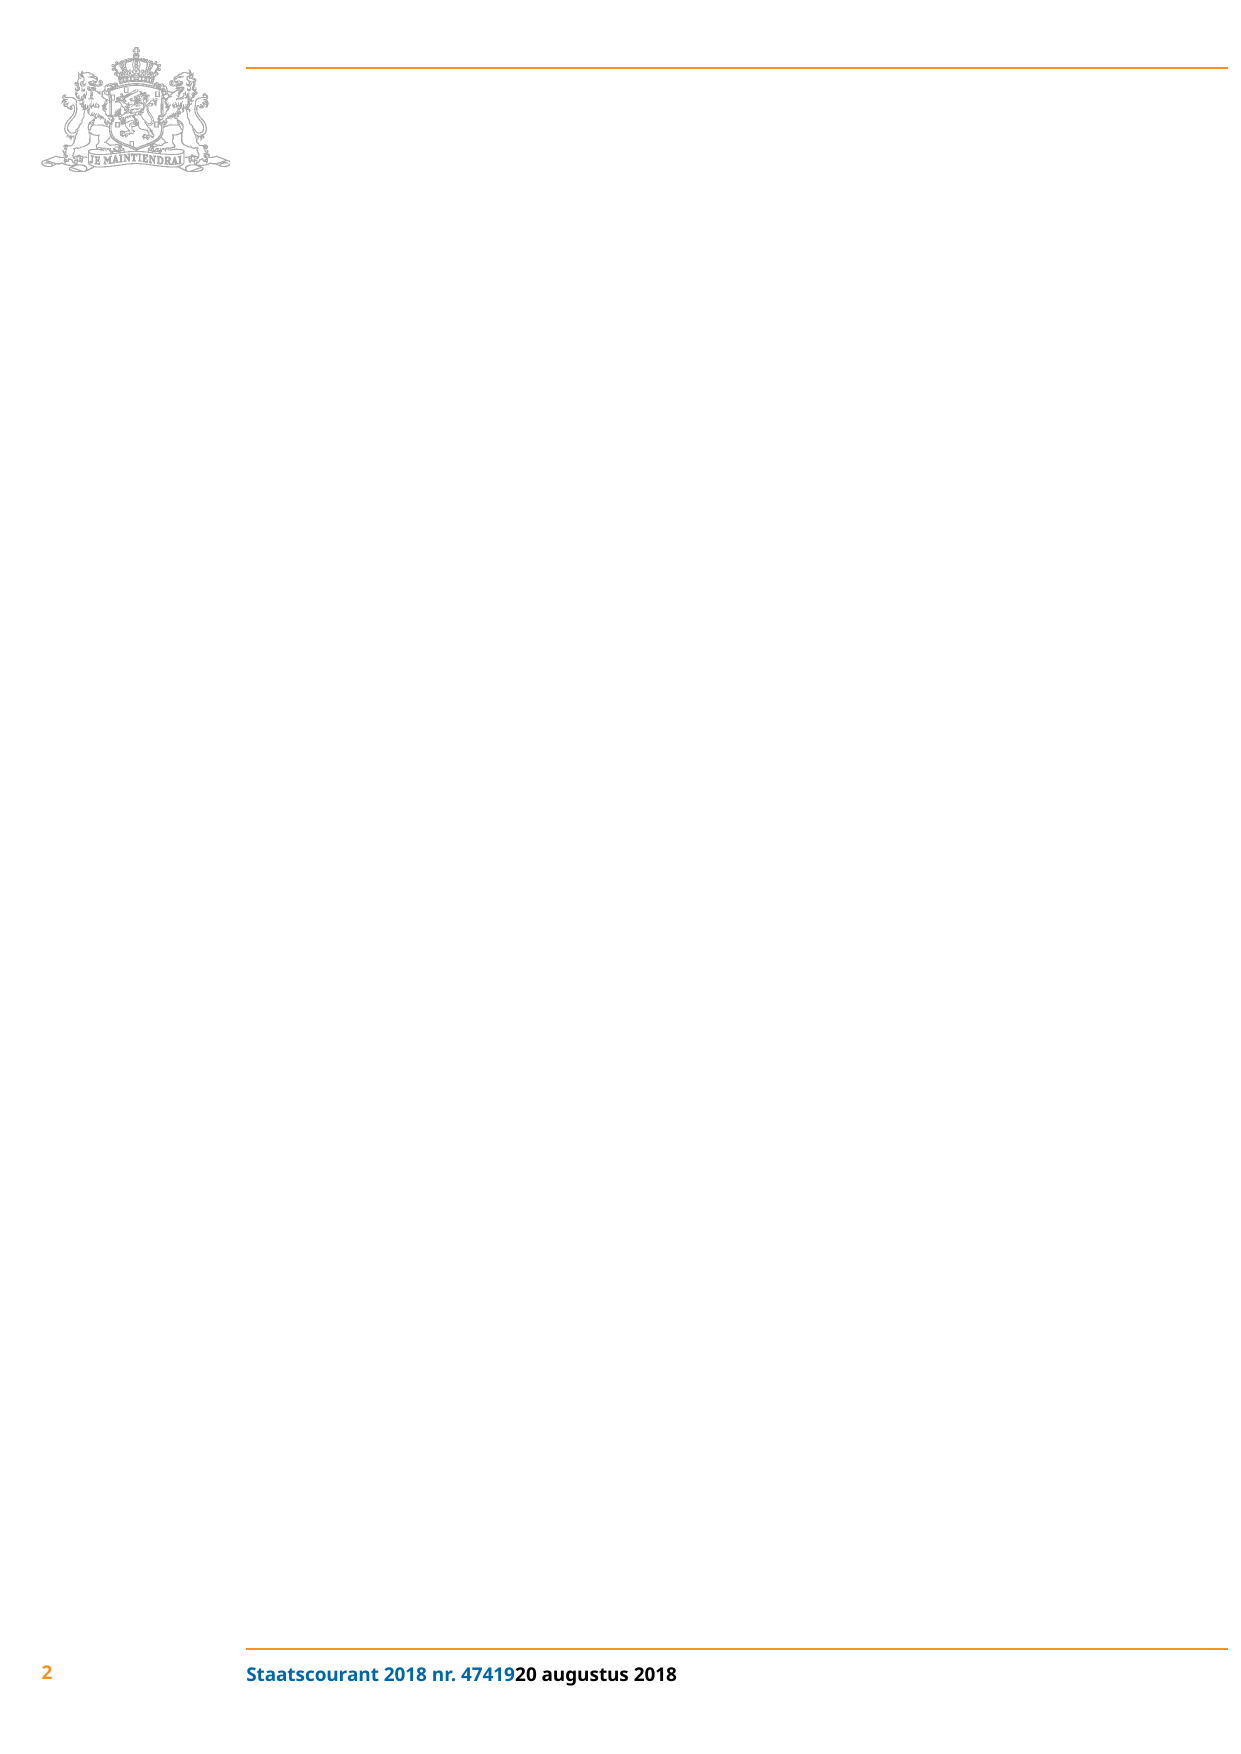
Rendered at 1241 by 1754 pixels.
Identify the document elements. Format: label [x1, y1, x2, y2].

picture [41, 47, 231, 172]
